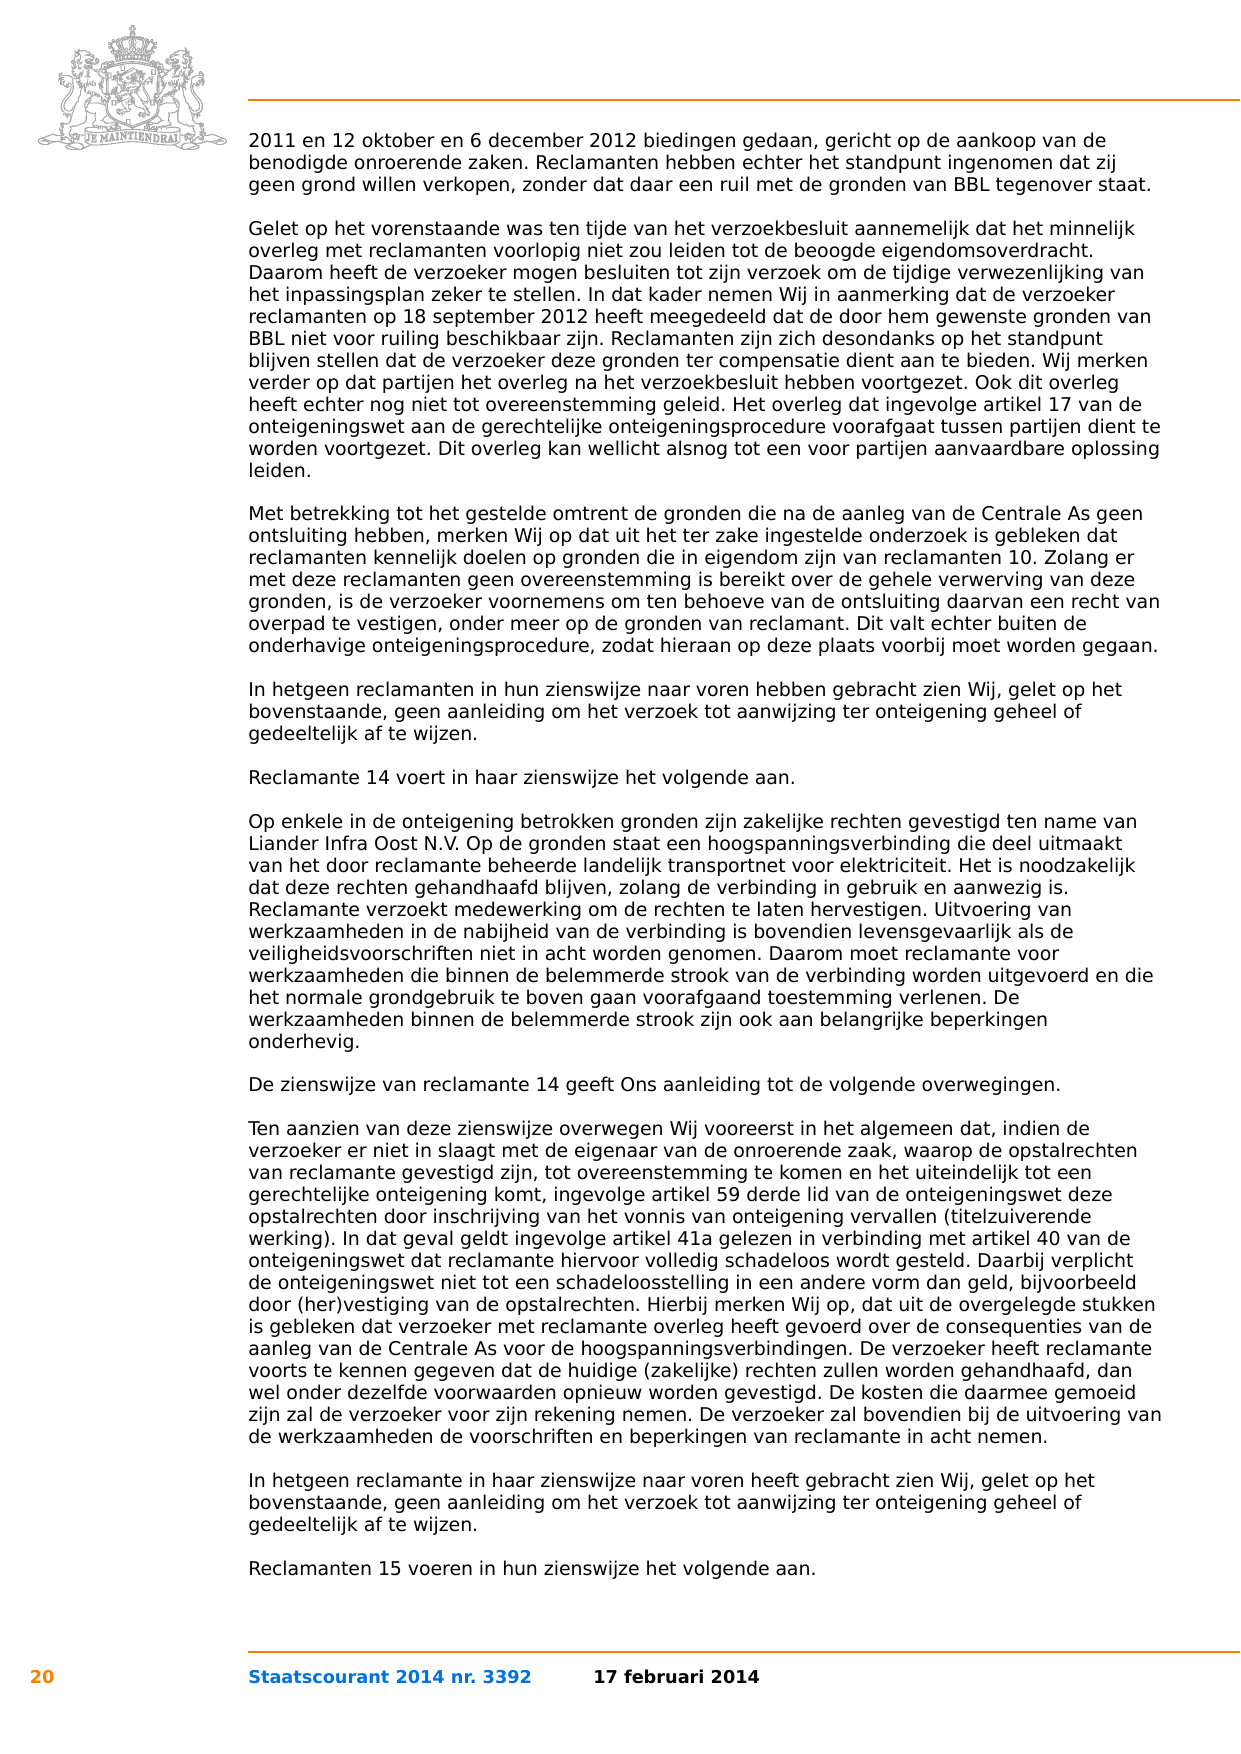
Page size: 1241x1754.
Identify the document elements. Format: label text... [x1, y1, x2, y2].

text Reclamante 14 voert in haar zienswijze het volgende aan. [248, 767, 1163, 789]
text Ten aanzien van deze zienswijze overwegen Wij vooreerst in het algemeen dat, indien de verzoeker er niet in slaagt met de eigenaar van de onroerende zaak, waarop de opstalrechten van reclamante gevestigd zijn, tot overeenstemming te komen en het uiteindelijk tot een gerechtelijke onteigening komt, ingevolge artikel 59 derde lid van de onteigeningswet deze opstalrechten door inschrijving van het vonnis van onteigening vervallen (titelzuiverende werking). In dat geval geldt ingevolge artikel 41a gelezen in verbinding met artikel 40 van de onteigeningswet dat reclamante hiervoor volledig schadeloos wordt gesteld. Daarbij verplicht de onteigeningswet niet tot een schadeloosstelling in een andere vorm dan geld, bijvoorbeeld door (her)vestiging van de opstalrechten. Hierbij merken Wij op, dat uit de overgelegde stukken is gebleken dat verzoeker met reclamante overleg heeft gevoerd over de consequenties van de aanleg van de Centrale As voor de hoogspanningsverbindingen. De verzoeker heeft reclamante voorts te kennen gegeven dat de huidige (zakelijke) rechten zullen worden gehandhaafd, dan wel onder dezelfde voorwaarden opnieuw worden gevestigd. De kosten die daarmee gemoeid zijn zal de verzoeker voor zijn rekening nemen. De verzoeker zal bovendien bij de uitvoering van de werkzaamheden de voorschriften en beperkingen van reclamante in acht nemen. [248, 1118, 1163, 1448]
text De zienswijze van reclamante 14 geeft Ons aanleiding tot de volgende overwegingen. [248, 1074, 1163, 1096]
text In hetgeen reclamante in haar zienswijze naar voren heeft gebracht zien Wij, gelet op het bovenstaande, geen aanleiding om het verzoek tot aanwijzing ter onteigening geheel of gedeeltelijk af te wijzen. [248, 1470, 1163, 1536]
text 2011 en 12 oktober en 6 december 2012 biedingen gedaan, gericht op de aankoop van de benodigde onroerende zaken. Reclamanten hebben echter het standpunt ingenomen dat zij geen grond willen verkopen, zonder dat daar een ruil met de gronden van BBL tegenover staat. [248, 130, 1163, 196]
text In hetgeen reclamanten in hun zienswijze naar voren hebben gebracht zien Wij, gelet op het bovenstaande, geen aanleiding om het verzoek tot aanwijzing ter onteigening geheel of gedeeltelijk af te wijzen. [248, 679, 1163, 745]
text Op enkele in de onteigening betrokken gronden zijn zakelijke rechten gevestigd ten name van Liander Infra Oost N.V. Op de gronden staat een hoogspanningsverbinding die deel uitmaakt van het door reclamante beheerde landelijk transportnet voor elektriciteit. Het is noodzakelijk dat deze rechten gehandhaafd blijven, zolang de verbinding in gebruik en aanwezig is. Reclamante verzoekt medewerking om de rechten te laten hervestigen. Uitvoering van werkzaamheden in de nabijheid van de verbinding is bovendien levensgevaarlijk als de veiligheidsvoorschriften niet in acht worden genomen. Daarom moet reclamante voor werkzaamheden die binnen de belemmerde strook van de verbinding worden uitgevoerd en die het normale grondgebruik te boven gaan voorafgaand toestemming verlenen. De werkzaamheden binnen de belemmerde strook zijn ook aan belangrijke beperkingen onderhevig. [248, 811, 1163, 1052]
picture [38, 25, 227, 150]
text Reclamanten 15 voeren in hun zienswijze het volgende aan. [248, 1558, 1163, 1579]
text Gelet op het vorenstaande was ten tijde van het verzoekbesluit aannemelijk dat het minnelijk overleg met reclamanten voorlopig niet zou leiden tot de beoogde eigendomsoverdracht. Daarom heeft de verzoeker mogen besluiten tot zijn verzoek om de tijdige verwezenlijking van het inpassingsplan zeker te stellen. In dat kader nemen Wij in aanmerking dat de verzoeker reclamanten op 18 september 2012 heeft meegedeeld dat de door hem gewenste gronden van BBL niet voor ruiling beschikbaar zijn. Reclamanten zijn zich desondanks op het standpunt blijven stellen dat de verzoeker deze gronden ter compensatie dient aan te bieden. Wij merken verder op dat partijen het overleg na het verzoekbesluit hebben voortgezet. Ook dit overleg heeft echter nog niet tot overeenstemming geleid. Het overleg dat ingevolge artikel 17 van de onteigeningswet aan de gerechtelijke onteigeningsprocedure voorafgaat tussen partijen dient te worden voortgezet. Dit overleg kan wellicht alsnog tot een voor partijen aanvaardbare oplossing leiden. [248, 218, 1163, 481]
text Met betrekking tot het gestelde omtrent de gronden die na de aanleg van de Centrale As geen ontsluiting hebben, merken Wij op dat uit het ter zake ingestelde onderzoek is gebleken dat reclamanten kennelijk doelen op gronden die in eigendom zijn van reclamanten 10. Zolang er met deze reclamanten geen overeenstemming is bereikt over de gehele verwerving van deze gronden, is de verzoeker voornemens om ten behoeve van de ontsluiting daarvan een recht van overpad te vestigen, onder meer op de gronden van reclamant. Dit valt echter buiten de onderhavige onteigeningsprocedure, zodat hieraan op deze plaats voorbij moet worden gegaan. [248, 503, 1163, 657]
